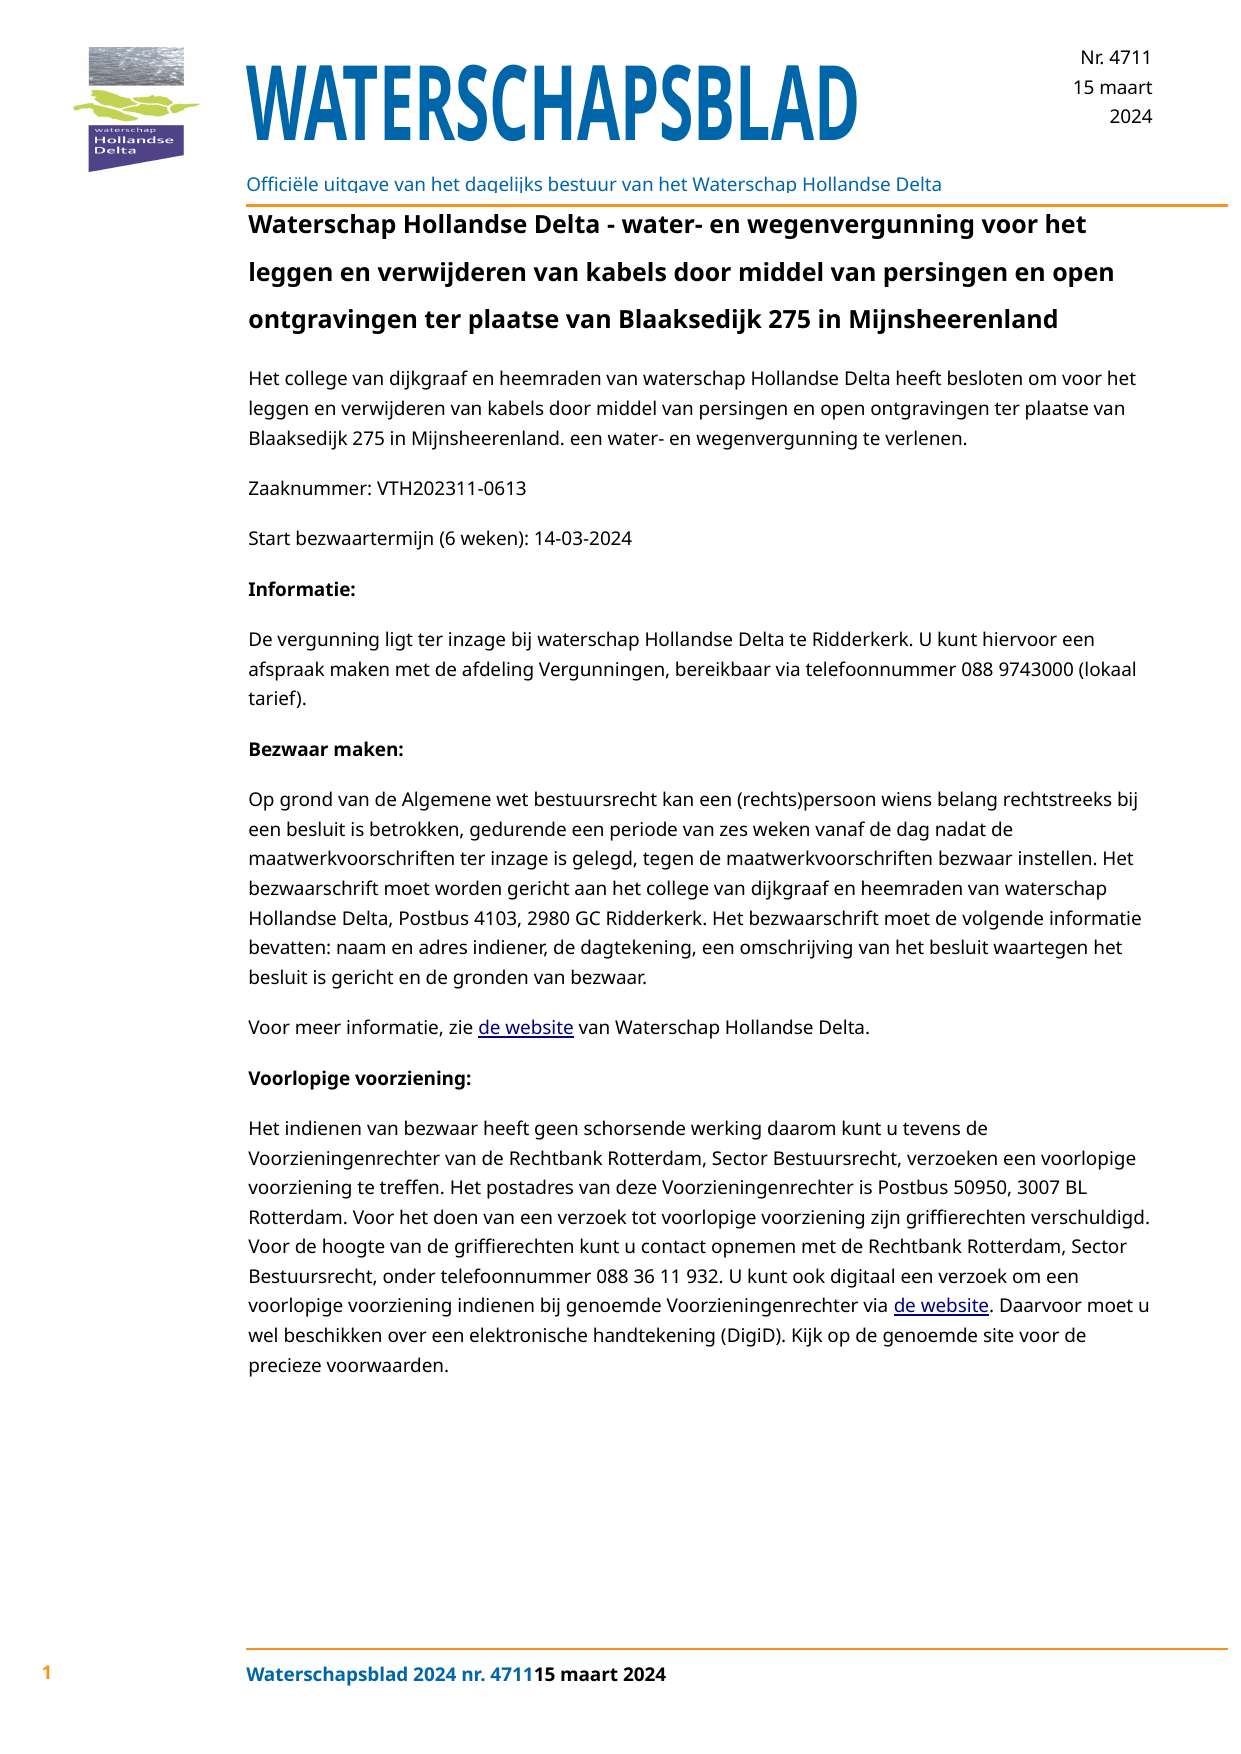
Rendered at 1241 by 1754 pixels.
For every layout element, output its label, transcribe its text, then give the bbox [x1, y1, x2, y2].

text Zaaknummer: VTH202311-0613 [248, 475, 1152, 501]
text Op grond van de Algemene wet bestuursrecht kan een (rechts)persoon wiens belang rechtstreeks bij een besluit is betrokken, gedurende een periode van zes weken vanaf de dag nadat de maatwerkvoorschriften ter inzage is gelegd, tegen de maatwerkvoorschriften bezwaar instellen. Het bezwaarschrift moet worden gericht aan het college van dijkgraaf en heemraden van waterschap Hollandse Delta, Postbus 4103, 2980 GC Ridderkerk. Het bezwaarschrift moet de volgende informatie bevatten: naam en adres indiener, de dagtekening, een omschrijving van het besluit waartegen het besluit is gericht en de gronden van bezwaar. [248, 786, 1152, 989]
text Voor meer informatie, zie de website van Waterschap Hollandse Delta. [248, 1014, 1152, 1040]
text Het indienen van bezwaar heeft geen schorsende werking daarom kunt u tevens de Voorzieningenrechter van de Rechtbank Rotterdam, Sector Bestuursrecht, verzoeken een voorlopige voorziening te treffen. Het postadres van deze Voorzieningenrechter is Postbus 50950, 3007 BL Rotterdam. Voor het doen van een verzoek tot voorlopige voorziening zijn griffierechten verschuldigd. Voor de hoogte van de griffierechten kunt u contact opnemen met de Rechtbank Rotterdam, Sector Bestuursrecht, onder telefoonnummer 088 36 11 932. U kunt ook digitaal een verzoek om een voorlopige voorziening indienen bij genoemde Voorzieningenrechter via de website. Daarvoor moet u wel beschikken over een elektronische handtekening (DigiD). Kijk op de genoemde site voor de precieze voorwaarden. [248, 1115, 1152, 1377]
text Bezwaar maken: [248, 736, 1152, 762]
text Waterschap Hollandse Delta - water- en wegenvergunning voor het leggen en verwijderen van kabels door middel van persingen en open ontgravingen ter plaatse van Blaaksedijk 275 in Mijnsheerenland [248, 207, 1152, 336]
text Het college van dijkgraaf en heemraden van waterschap Hollandse Delta heeft besloten om voor het leggen en verwijderen van kabels door middel van persingen en open ontgravingen ter plaatse van Blaaksedijk 275 in Mijnsheerenland. een water- en wegenvergunning te verlenen. [248, 366, 1152, 450]
picture [41, 47, 231, 172]
text Informatie: [248, 576, 1152, 602]
text De vergunning ligt ter inzage bij waterschap Hollandse Delta te Ridderkerk. U kunt hiervoor een afspraak maken met de afdeling Vergunningen, bereikbaar via telefoonnummer 088 9743000 (lokaal tarief). [248, 626, 1152, 711]
text Start bezwaartermijn (6 weken): 14-03-2024 [248, 526, 1152, 551]
text Voorlopige voorziening: [248, 1065, 1152, 1090]
